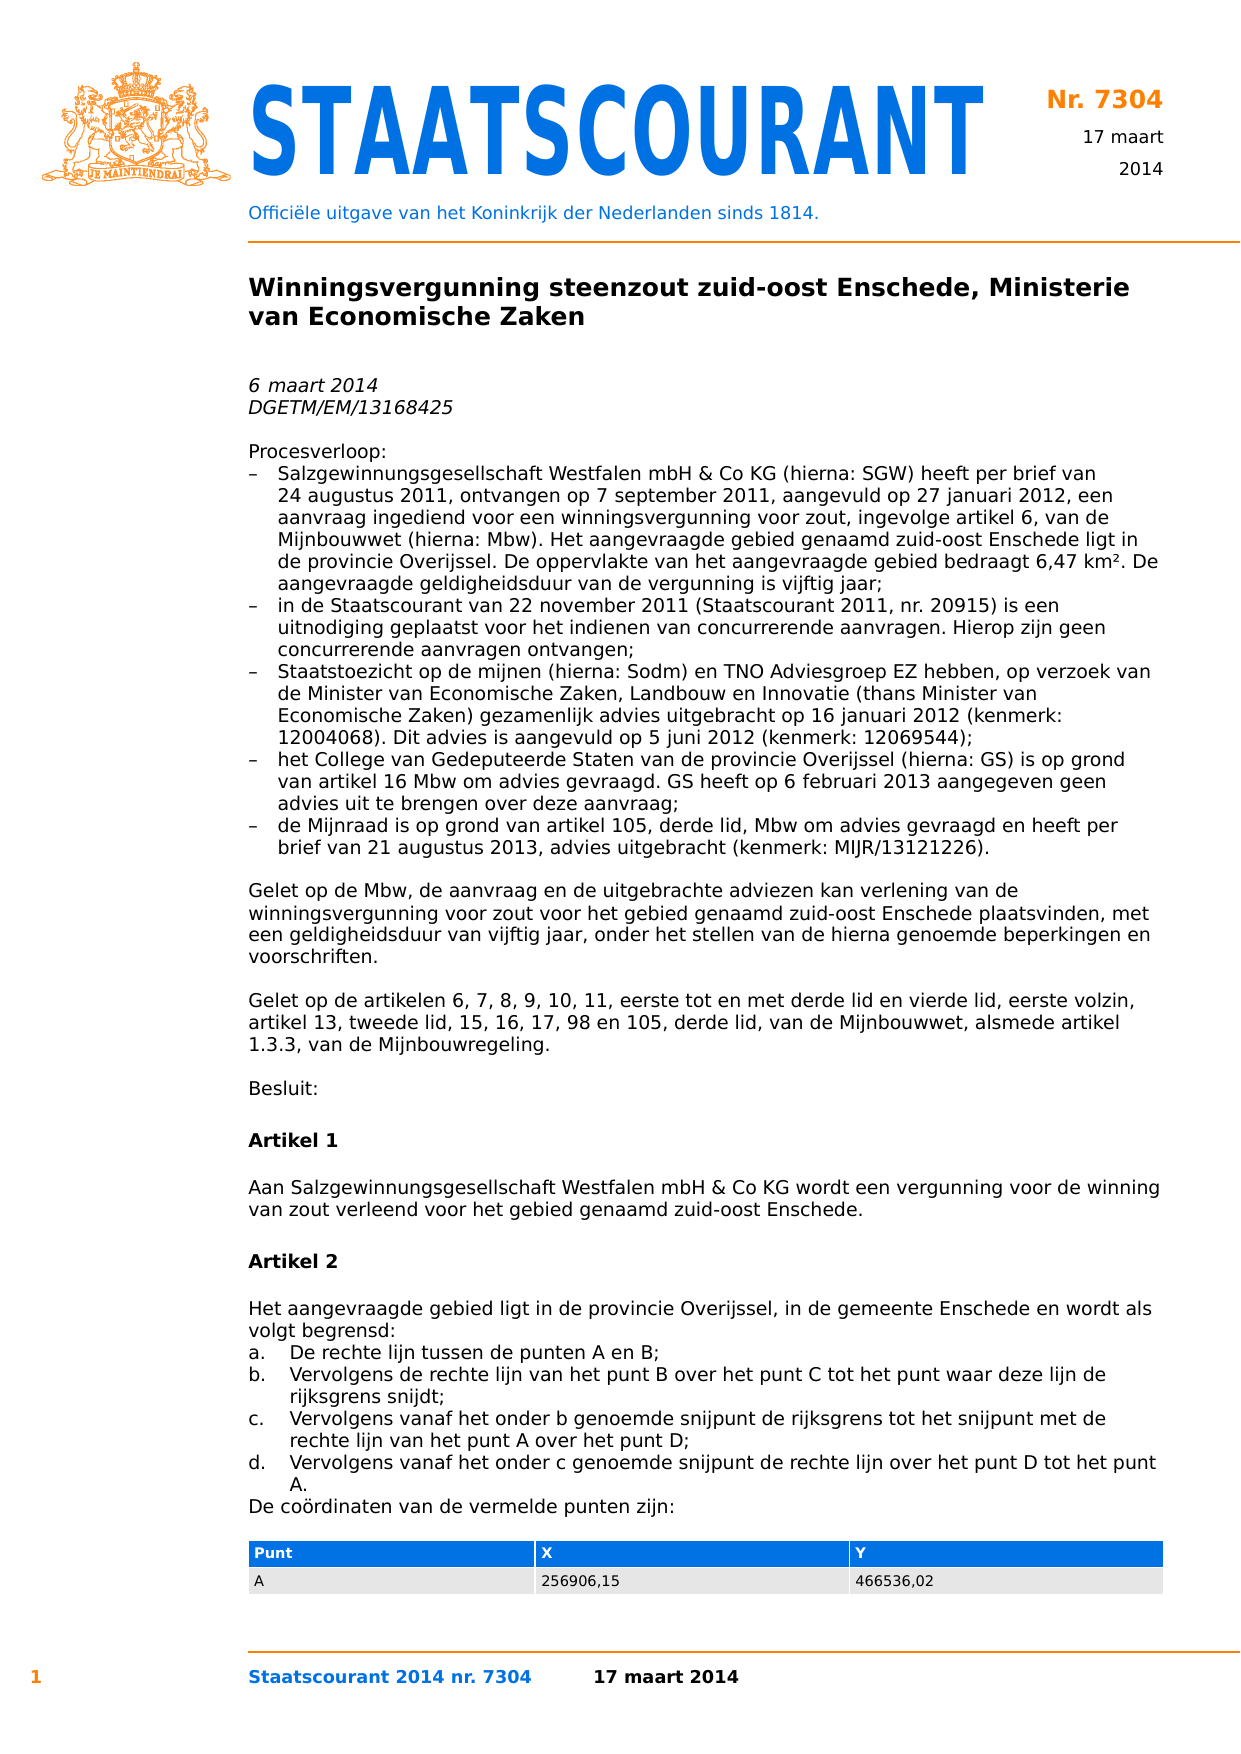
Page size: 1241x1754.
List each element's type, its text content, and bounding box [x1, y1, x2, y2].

table_header Y [850, 1541, 1163, 1567]
table_cell 17 maart [998, 121, 1240, 153]
text 6 maart 2014 [248, 375, 1163, 397]
subtitle Artikel 1 [248, 1130, 1163, 1152]
table_header [25, 62, 248, 241]
text Het aangevraagde gebied ligt in de provincie Overijssel, in de gemeente Enschede en wordt als volgt begrensd: [248, 1298, 1163, 1342]
table_cell 466536,02 [850, 1568, 1163, 1594]
text Gelet op de Mbw, de aanvraag en de uitgebrachte adviezen kan verlening van de winningsvergunning voor zout voor het gebied genaamd zuid-oost Enschede plaatsvinden, met een geldigheidsduur van vijftig jaar, onder het stellen van de hierna genoemde beperkingen en voorschriften. [248, 880, 1163, 968]
table_cell Officiële uitgave van het Koninkrijk der Nederlanden sinds 1814. [248, 203, 1240, 241]
text DGETM/EM/13168425 [248, 397, 1163, 419]
table_cell 256906,15 [536, 1568, 849, 1594]
picture [41, 62, 231, 186]
text a. De rechte lijn tussen de punten A en B; [248, 1342, 1163, 1364]
subtitle Artikel 2 [248, 1251, 1163, 1273]
table_header Nr. 7304 [998, 62, 1240, 121]
text Gelet op de artikelen 6, 7, 8, 9, 10, 11, eerste tot en met derde lid en vierde lid, eerste volzin, artikel 13, tweede lid, 15, 16, 17, 98 en 105, derde lid, van de Mijnbouwwet, alsmede artikel 1.3.3, van de Mijnbouwregeling. [248, 990, 1163, 1056]
table_cell 2014 [998, 153, 1240, 203]
table_header X [536, 1541, 849, 1567]
text – de Mijnraad is op grond van artikel 105, derde lid, Mbw om advies gevraagd en heeft per brief van 21 augustus 2013, advies uitgebracht (kenmerk: MIJR/13121226). [248, 814, 1163, 858]
text Besluit: [248, 1078, 1163, 1100]
text – Staatstoezicht op de mijnen (hierna: Sodm) en TNO Adviesgroep EZ hebben, op verzoek van de Minister van Economische Zaken, Landbouw en Innovatie (thans Minister van Economische Zaken) gezamenlijk advies uitgebracht op 16 januari 2012 (kenmerk: 12004068). Dit advies is aangevuld op 5 juni 2012 (kenmerk: 12069544); [248, 661, 1163, 749]
text d. Vervolgens vanaf het onder c genoemde snijpunt de rechte lijn over het punt D tot het punt A. [248, 1452, 1163, 1496]
text – het College van Gedeputeerde Staten van de provincie Overijssel (hierna: GS) is op grond van artikel 16 Mbw om advies gevraagd. GS heeft op 6 februari 2013 aangegeven geen advies uit te brengen over deze aanvraag; [248, 749, 1163, 814]
text c. Vervolgens vanaf het onder b genoemde snijpunt de rijksgrens tot het snijpunt met de rechte lijn van het punt A over het punt D; [248, 1408, 1163, 1452]
table_header STAATSCOURANT [248, 62, 998, 203]
text – in de Staatscourant van 22 november 2011 (Staatscourant 2011, nr. 20915) is een uitnodiging geplaatst voor het indienen van concurrerende aanvragen. Hierop zijn geen concurrerende aanvragen ontvangen; [248, 595, 1163, 661]
text b. Vervolgens de rechte lijn van het punt B over het punt C tot het punt waar deze lijn de rijksgrens snijdt; [248, 1364, 1163, 1408]
text Aan Salzgewinnungsgesellschaft Westfalen mbH & Co KG wordt een vergunning voor de winning van zout verleend voor het gebied genaamd zuid-oost Enschede. [248, 1177, 1163, 1221]
table_cell A [249, 1568, 534, 1594]
table_header Punt [249, 1541, 534, 1567]
text Procesverloop: [248, 441, 1163, 463]
subtitle Winningsvergunning steenzout zuid-oost Enschede, Ministerie van Economische Zaken [248, 273, 1163, 331]
text De coördinaten van de vermelde punten zijn: [248, 1496, 1163, 1518]
text – Salzgewinnungsgesellschaft Westfalen mbH & Co KG (hierna: SGW) heeft per brief van 24 augustus 2011, ontvangen op 7 september 2011, aangevuld op 27 januari 2012, een aanvraag ingediend voor een winningsvergunning voor zout, ingevolge artikel 6, van de Mijnbouwwet (hierna: Mbw). Het aangevraagde gebied genaamd zuid-oost Enschede ligt in de provincie Overijssel. De oppervlakte van het aangevraagde gebied bedraagt 6,47 km². De aangevraagde geldigheidsduur van de vergunning is vijftig jaar; [248, 463, 1163, 595]
